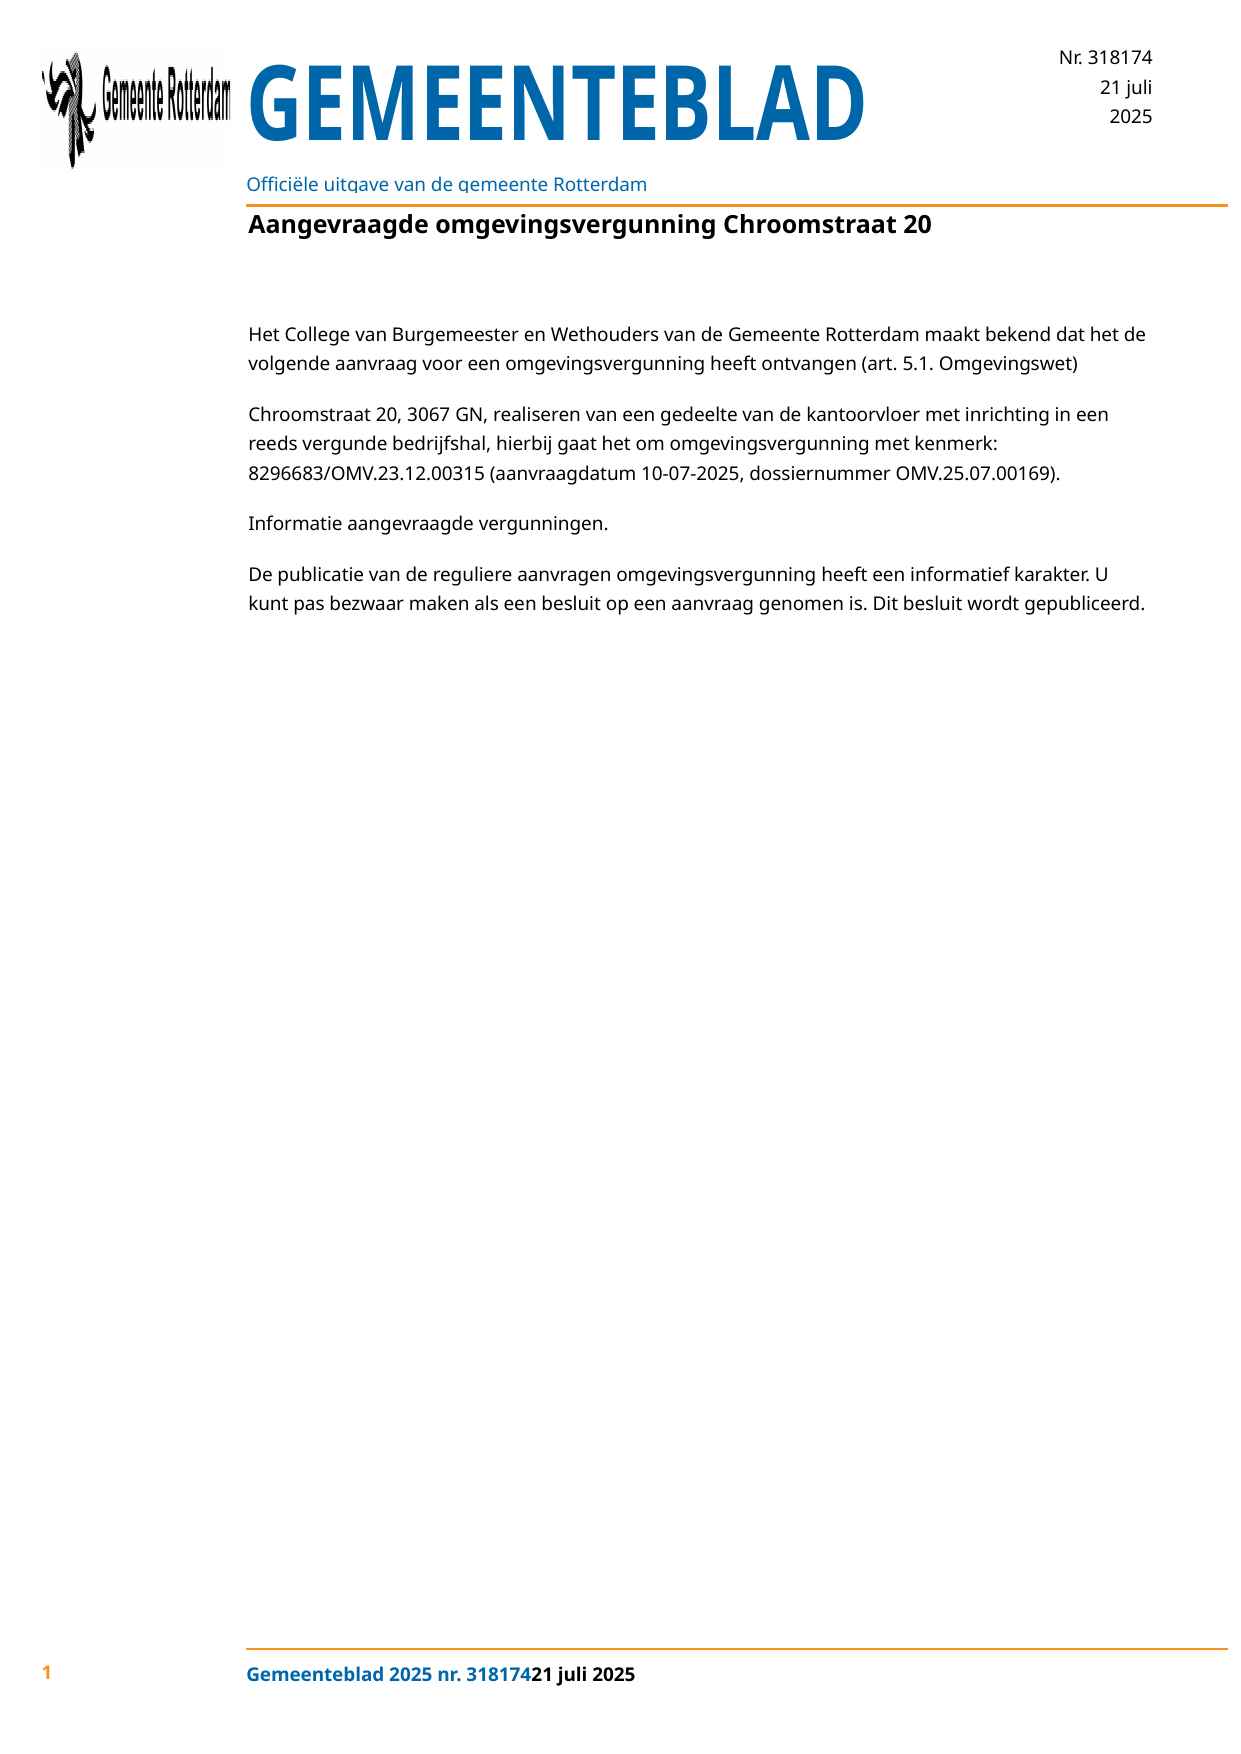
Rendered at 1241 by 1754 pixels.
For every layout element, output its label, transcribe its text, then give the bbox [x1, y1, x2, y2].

text Informatie aangevraagde vergunningen. [248, 510, 1152, 536]
text Het College van Burgemeester en Wethouders van de Gemeente Rotterdam maakt bekend dat het de volgende aanvraag voor een omgevingsvergunning heeft ontvangen (art. 5.1. Omgevingswet) [248, 321, 1152, 376]
text Aangevraagde omgevingsvergunning Chroomstraat 20 [248, 207, 1152, 241]
text Chroomstraat 20, 3067 GN, realiseren van een gedeelte van de kantoorvloer met inrichting in een reeds vergunde bedrijfshal, hierbij gaat het om omgevingsvergunning met kenmerk: 8296683/OMV.23.12.00315 (aanvraagdatum 10-07-2025, dossiernummer OMV.25.07.00169). [248, 401, 1152, 486]
picture [41, 47, 231, 172]
text De publicatie van de reguliere aanvragen omgevingsvergunning heeft een informatief karakter. U kunt pas bezwaar maken als een besluit op een aanvraag genomen is. Dit besluit wordt gepubliceerd. [248, 561, 1152, 616]
